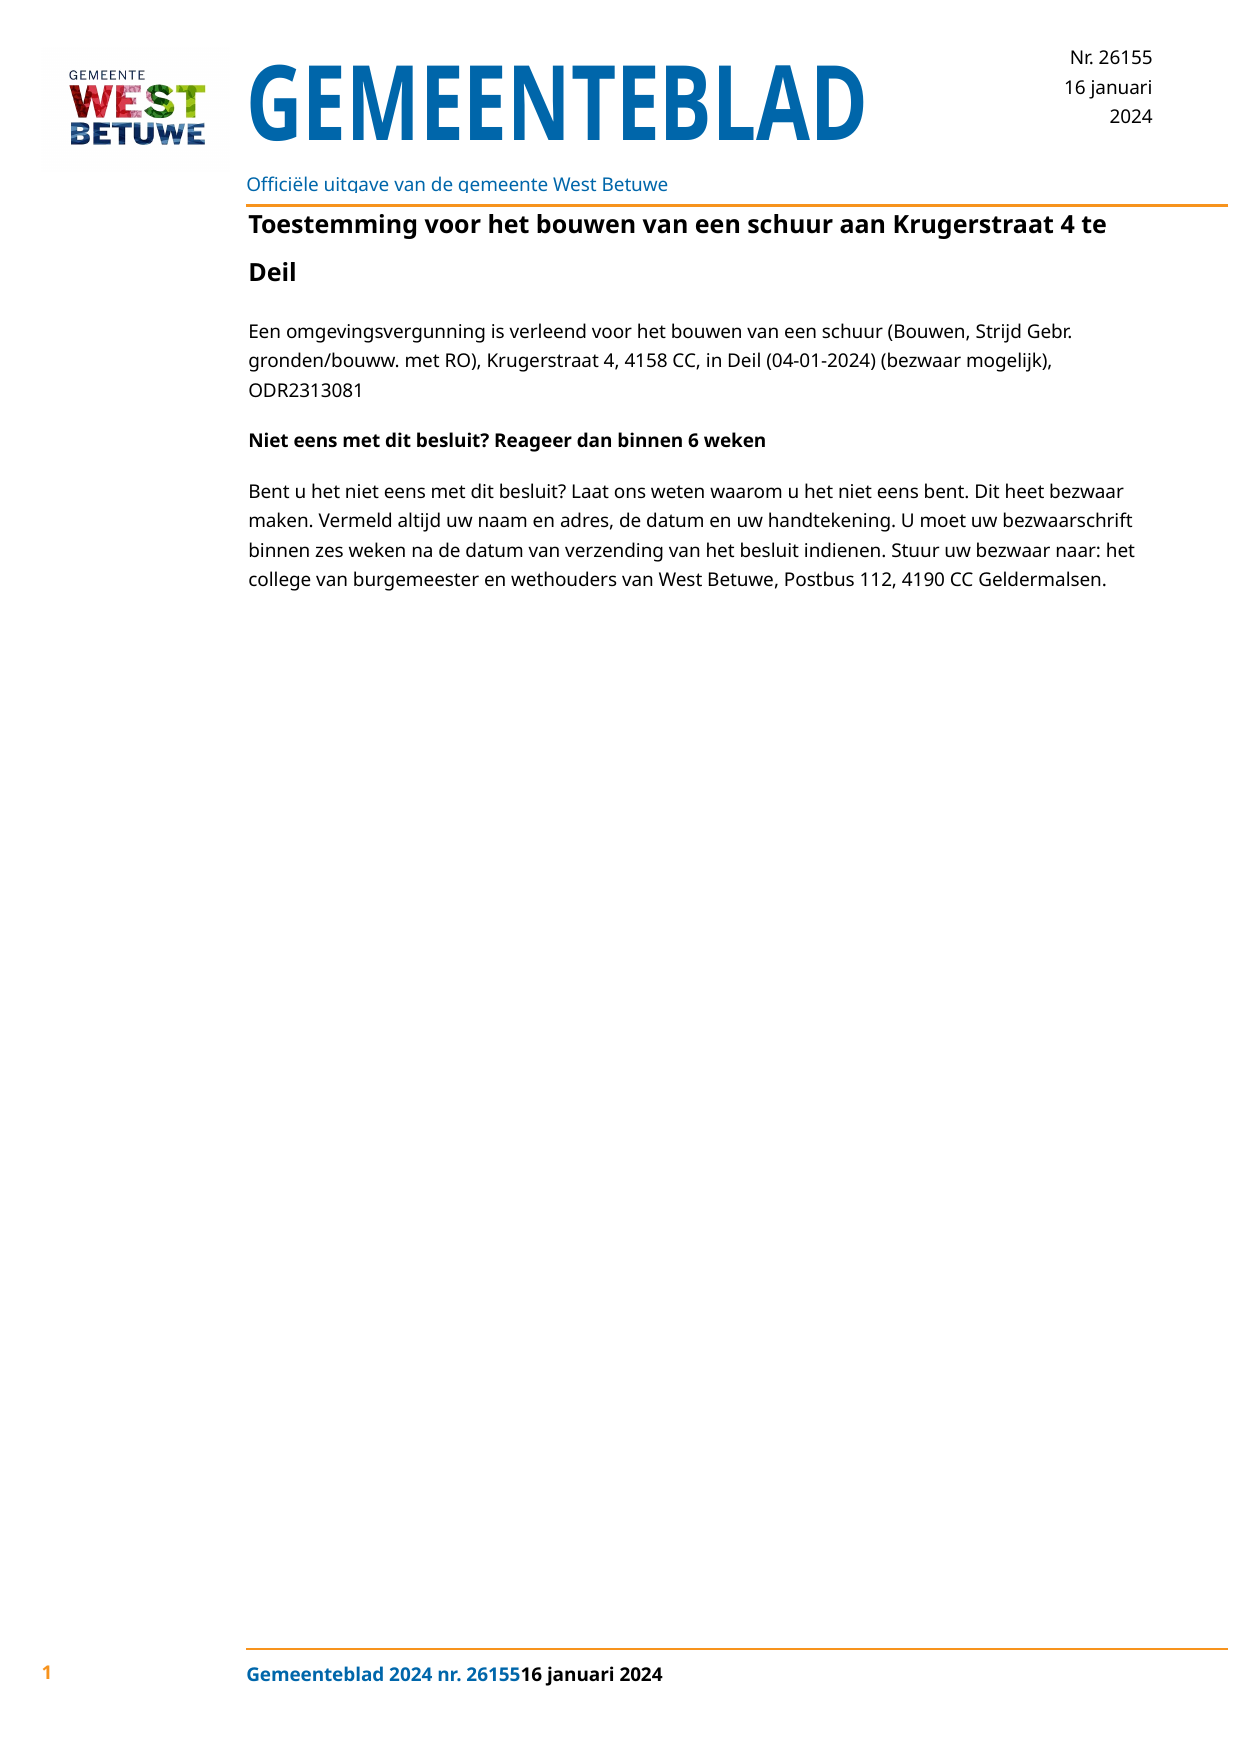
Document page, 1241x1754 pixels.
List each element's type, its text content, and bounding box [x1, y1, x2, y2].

text Een omgevingsvergunning is verleend voor het bouwen van een schuur (Bouwen, Strijd Gebr. gronden/bouww. met RO), Krugerstraat 4, 4158 CC, in Deil (04-01-2024) (bezwaar mogelijk), ODR2313081 [248, 318, 1152, 403]
text Niet eens met dit besluit? Reageer dan binnen 6 weken [248, 427, 1152, 453]
text Toestemming voor het bouwen van een schuur aan Krugerstraat 4 te Deil [248, 207, 1152, 288]
text Bent u het niet eens met dit besluit? Laat ons weten waarom u het niet eens bent. Dit heet bezwaar maken. Vermeld altijd uw naam en adres, de datum en uw handtekening. U moet uw bezwaarschrift binnen zes weken na de datum van verzending van het besluit indienen. Stuur uw bezwaar naar: het college van burgemeester en wethouders van West Betuwe, Postbus 112, 4190 CC Geldermalsen. [248, 478, 1152, 592]
picture [41, 47, 231, 172]
